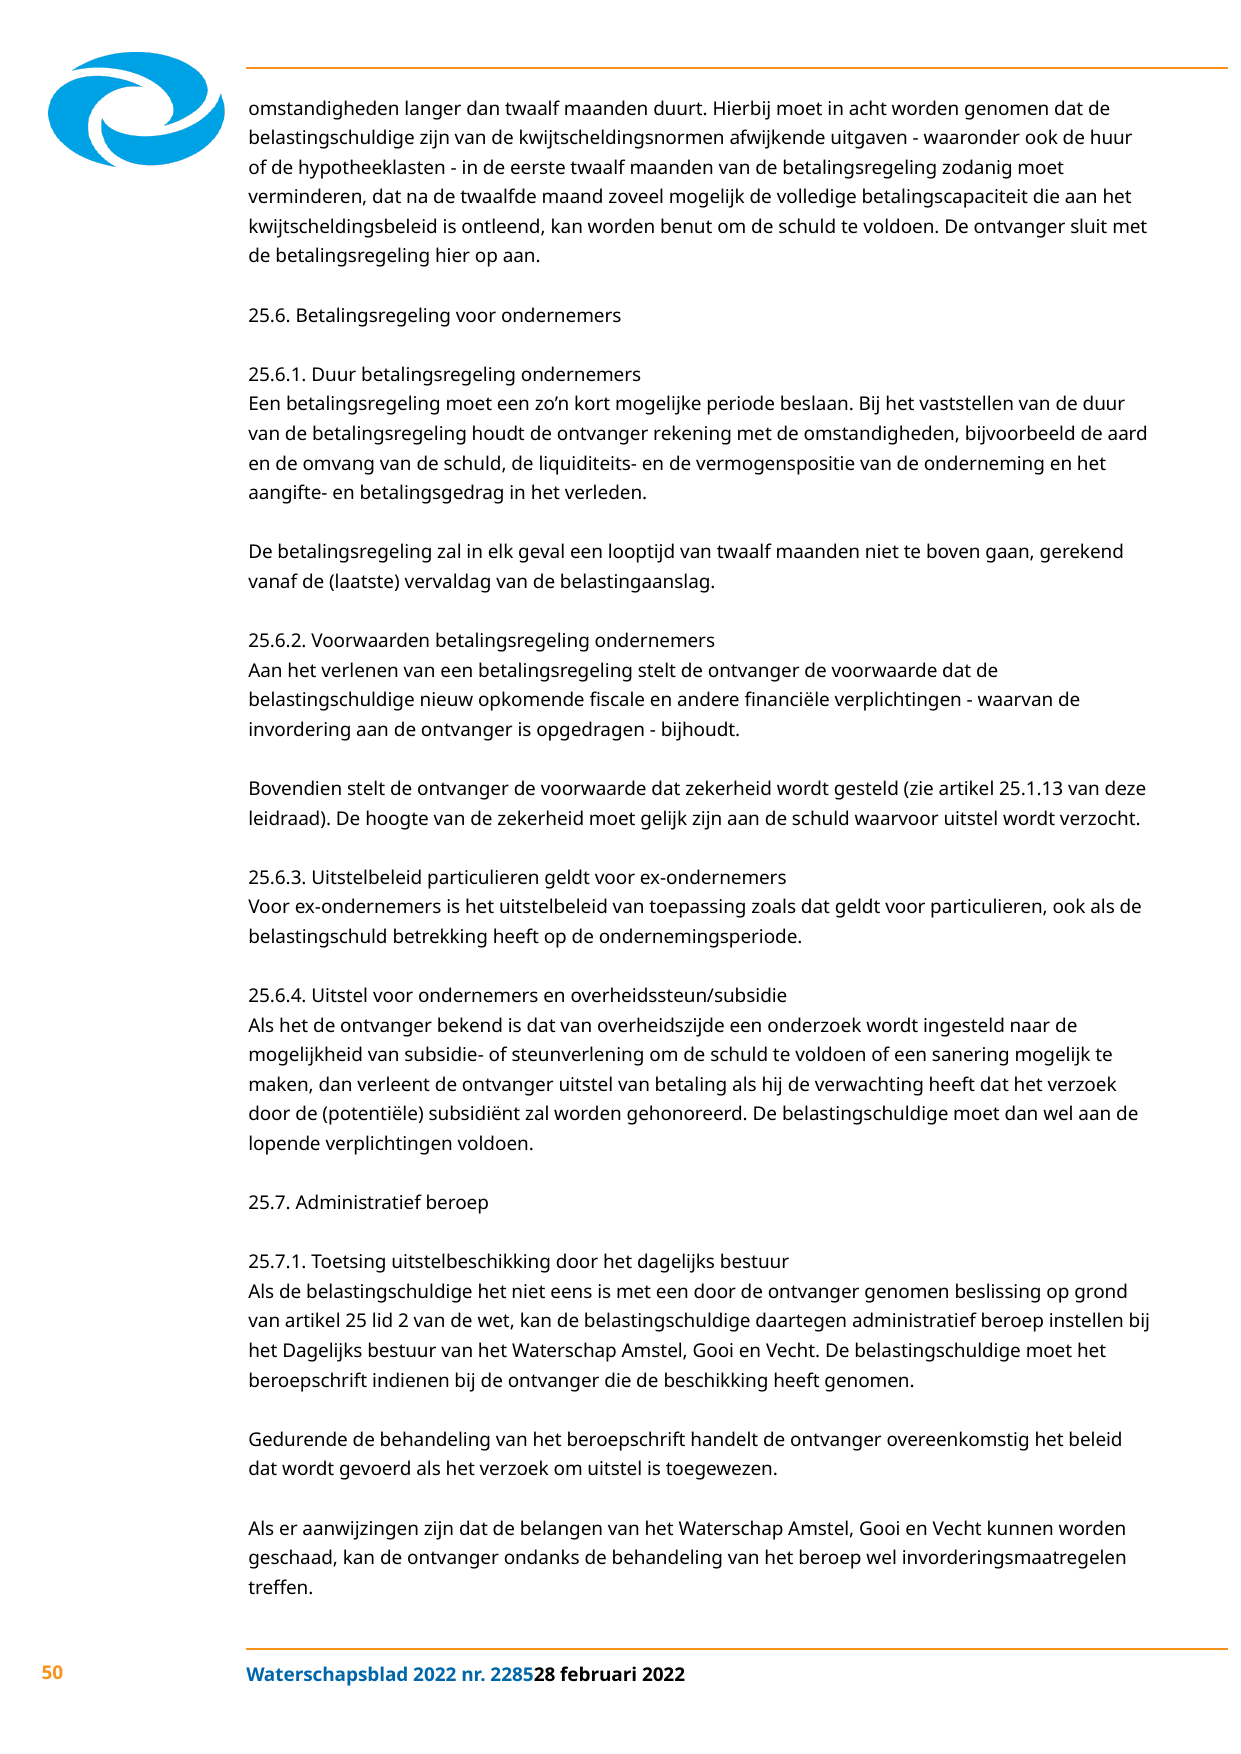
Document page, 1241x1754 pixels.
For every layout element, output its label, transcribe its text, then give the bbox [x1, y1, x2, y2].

text Gedurende de behandeling van het beroepschrift handelt de ontvanger overeenkomstig het beleid dat wordt gevoerd als het verzoek om uitstel is toegewezen. [248, 1426, 1152, 1481]
text omstandigheden langer dan twaalf maanden duurt. Hierbij moet in acht worden genomen dat de belastingschuldige zijn van de kwijtscheldingsnormen afwijkende uitgaven - waaronder ook de huur of de hypotheeklasten - in de eerste twaalf maanden van de betalingsregeling zodanig moet verminderen, dat na de twaalfde maand zoveel mogelijk de volledige betalingscapaciteit die aan het kwijtscheldingsbeleid is ontleend, kan worden benut om de schuld te voldoen. De ontvanger sluit met de betalingsregeling hier op aan. [248, 95, 1152, 268]
text 25.6.3. Uitstelbeleid particulieren geldt voor ex-ondernemers [248, 864, 1152, 890]
text 25.7. Administratief beroep [248, 1189, 1152, 1215]
text 25.7.1. Toetsing uitstelbeschikking door het dagelijks bestuur [248, 1248, 1152, 1274]
picture [41, 47, 231, 172]
text 25.6.4. Uitstel voor ondernemers en overheidssteun/subsidie [248, 982, 1152, 1008]
text De betalingsregeling zal in elk geval een looptijd van twaalf maanden niet te boven gaan, gerekend vanaf de (laatste) vervaldag van de belastingaanslag. [248, 538, 1152, 594]
text Voor ex-ondernemers is het uitstelbeleid van toepassing zoals dat geldt voor particulieren, ook als de belastingschuld betrekking heeft op de ondernemingsperiode. [248, 893, 1152, 949]
text Als de belastingschuldige het niet eens is met een door de ontvanger genomen beslissing op grond van artikel 25 lid 2 van de wet, kan de belastingschuldige daartegen administratief beroep instellen bij het Dagelijks bestuur van het Waterschap Amstel, Gooi en Vecht. De belastingschuldige moet het beroepschrift indienen bij de ontvanger die de beschikking heeft genomen. [248, 1278, 1152, 1393]
text Als er aanwijzingen zijn dat de belangen van het Waterschap Amstel, Gooi en Vecht kunnen worden geschaad, kan de ontvanger ondanks de behandeling van het beroep wel invorderingsmaatregelen treffen. [248, 1515, 1152, 1600]
text Aan het verlenen van een betalingsregeling stelt de ontvanger de voorwaarde dat de belastingschuldige nieuw opkomende fiscale en andere financiële verplichtingen - waarvan de invordering aan de ontvanger is opgedragen - bijhoudt. [248, 657, 1152, 742]
text Bovendien stelt de ontvanger de voorwaarde dat zekerheid wordt gesteld (zie artikel 25.1.13 van deze leidraad). De hoogte van de zekerheid moet gelijk zijn aan de schuld waarvoor uitstel wordt verzocht. [248, 775, 1152, 831]
text 25.6. Betalingsregeling voor ondernemers [248, 302, 1152, 328]
text 25.6.2. Voorwaarden betalingsregeling ondernemers [248, 627, 1152, 653]
text 25.6.1. Duur betalingsregeling ondernemers [248, 361, 1152, 387]
text Als het de ontvanger bekend is dat van overheidszijde een onderzoek wordt ingesteld naar de mogelijkheid van subsidie- of steunverlening om de schuld te voldoen of een sanering mogelijk te maken, dan verleent de ontvanger uitstel van betaling als hij de verwachting heeft dat het verzoek door de (potentiële) subsidiënt zal worden gehonoreerd. De belastingschuldige moet dan wel aan de lopende verplichtingen voldoen. [248, 1012, 1152, 1156]
text Een betalingsregeling moet een zo’n kort mogelijke periode beslaan. Bij het vaststellen van de duur van de betalingsregeling houdt de ontvanger rekening met de omstandigheden, bijvoorbeeld de aard en de omvang van de schuld, de liquiditeits- en de vermogenspositie van de onderneming en het aangifte- en betalingsgedrag in het verleden. [248, 391, 1152, 505]
